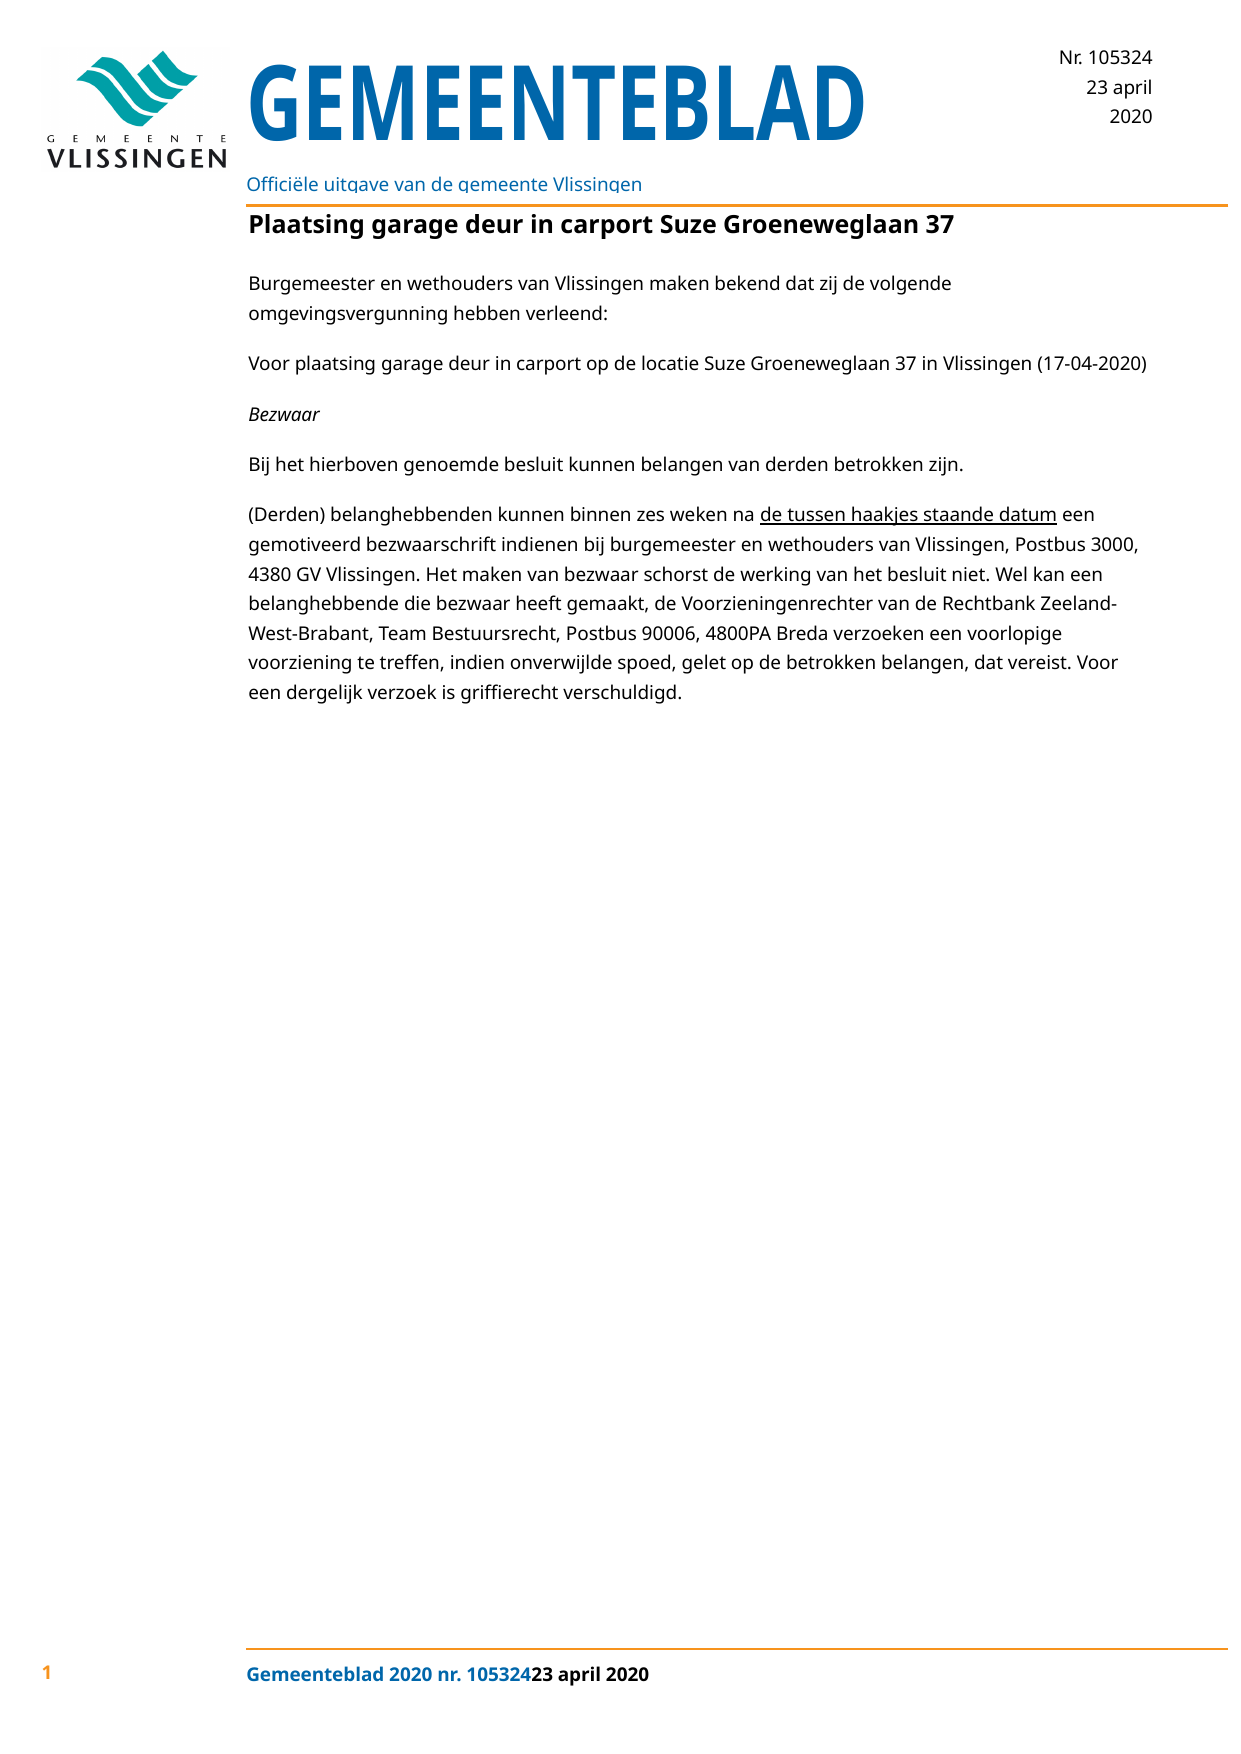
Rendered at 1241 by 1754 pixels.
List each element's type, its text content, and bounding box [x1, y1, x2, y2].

text Burgemeester en wethouders van Vlissingen maken bekend dat zij de volgende omgevingsvergunning hebben verleend: [248, 270, 1152, 326]
text Bij het hierboven genoemde besluit kunnen belangen van derden betrokken zijn. [248, 451, 1152, 477]
text Voor plaatsing garage deur in carport op de locatie Suze Groeneweglaan 37 in Vlissingen (17-04-2020) [248, 350, 1152, 376]
text Plaatsing garage deur in carport Suze Groeneweglaan 37 [248, 207, 1152, 241]
text Bezwaar [248, 401, 1152, 426]
picture [41, 47, 231, 172]
text (Derden) belanghebbenden kunnen binnen zes weken na de tussen haakjes staande datum een gemotiveerd bezwaarschrift indienen bij burgemeester en wethouders van Vlissingen, Postbus 3000, 4380 GV Vlissingen. Het maken van bezwaar schorst de werking van het besluit niet. Wel kan een belanghebbende die bezwaar heeft gemaakt, de Voorzieningenrechter van de Rechtbank Zeeland-West-Brabant, Team Bestuursrecht, Postbus 90006, 4800PA Breda verzoeken een voorlopige voorziening te treffen, indien onverwijlde spoed, gelet op de betrokken belangen, dat vereist. Voor een dergelijk verzoek is griffierecht verschuldigd. [248, 502, 1152, 705]
